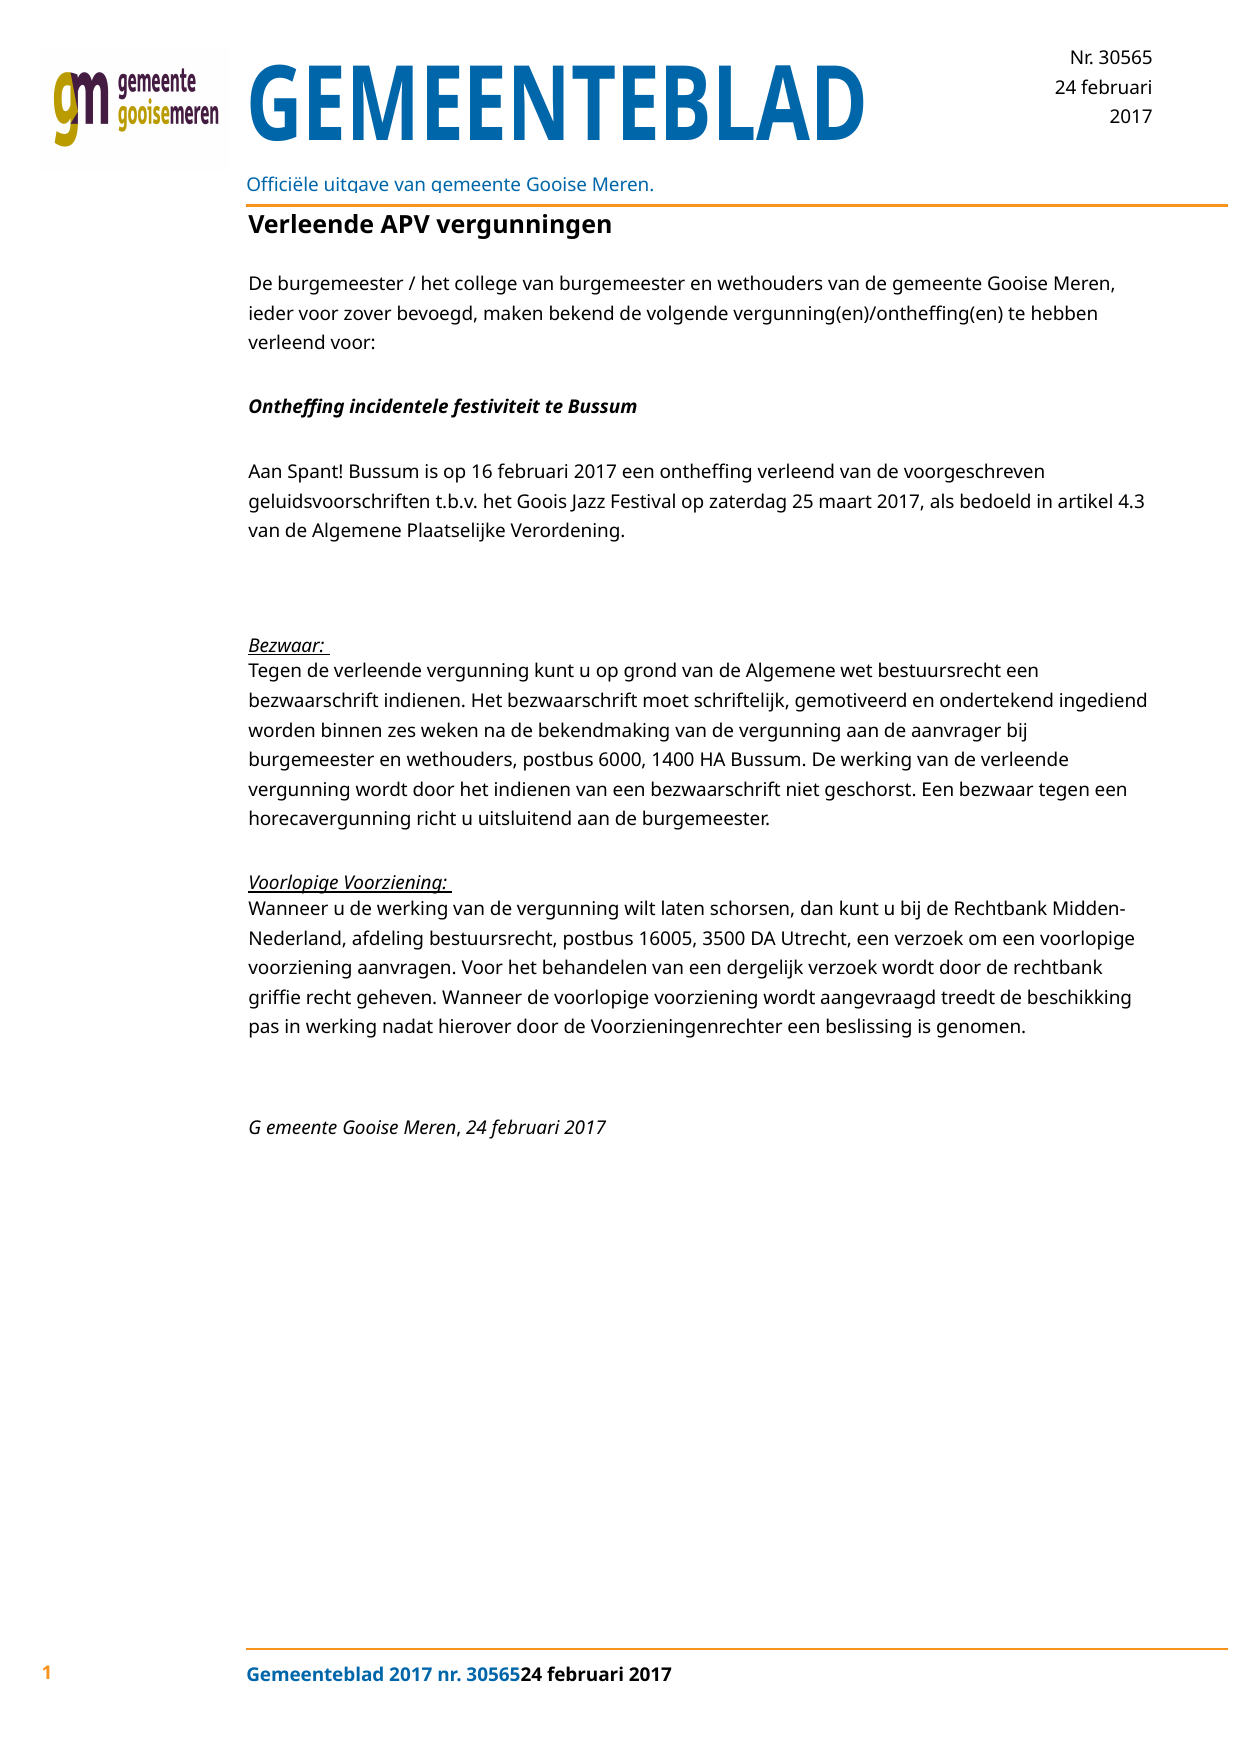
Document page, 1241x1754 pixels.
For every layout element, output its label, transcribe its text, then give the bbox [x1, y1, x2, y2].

text Tegen de verleende vergunning kunt u op grond van de Algemene wet bestuursrecht een bezwaarschrift indienen. Het bezwaarschrift moet schriftelijk, gemotiveerd en ondertekend ingediend worden binnen zes weken na de bekendmaking van de vergunning aan de aanvrager bij burgemeester en wethouders, postbus 6000, 1400 HA Bussum. De werking van de verleende vergunning wordt door het indienen van een bezwaarschrift niet geschorst. Een bezwaar tegen een horecavergunning richt u uitsluitend aan de burgemeester. [248, 658, 1152, 831]
text De burgemeester / het college van burgemeester en wethouders van de gemeente Gooise Meren, ieder voor zover bevoegd, maken bekend de volgende vergunning(en)/ontheffing(en) te hebben verleend voor: [248, 270, 1152, 355]
picture [41, 47, 231, 172]
text Aan Spant! Bussum is op 16 februari 2017 een ontheffing verleend van de voorgeschreven geluidsvoorschriften t.b.v. het Goois Jazz Festival op zaterdag 25 maart 2017, als bedoeld in artikel 4.3 van de Algemene Plaatselijke Verordening. [248, 458, 1152, 543]
text Voorlopige Voorziening: [248, 869, 1152, 895]
text Bezwaar: [248, 632, 1152, 658]
text Ontheffing incidentele festiviteit te Bussum [248, 393, 1152, 419]
text G emeente Gooise Meren, 24 februari 2017 [248, 1114, 1152, 1140]
text Wanneer u de werking van de vergunning wilt laten schorsen, dan kunt u bij de Rechtbank Midden-Nederland, afdeling bestuursrecht, postbus 16005, 3500 DA Utrecht, een verzoek om een voorlopige voorziening aanvragen. Voor het behandelen van een dergelijk verzoek wordt door de rechtbank griffie recht geheven. Wanneer de voorlopige voorziening wordt aangevraagd treedt de beschikking pas in werking nadat hierover door de Voorzieningenrechter een beslissing is genomen. [248, 895, 1152, 1039]
text Verleende APV vergunningen [248, 207, 1152, 241]
